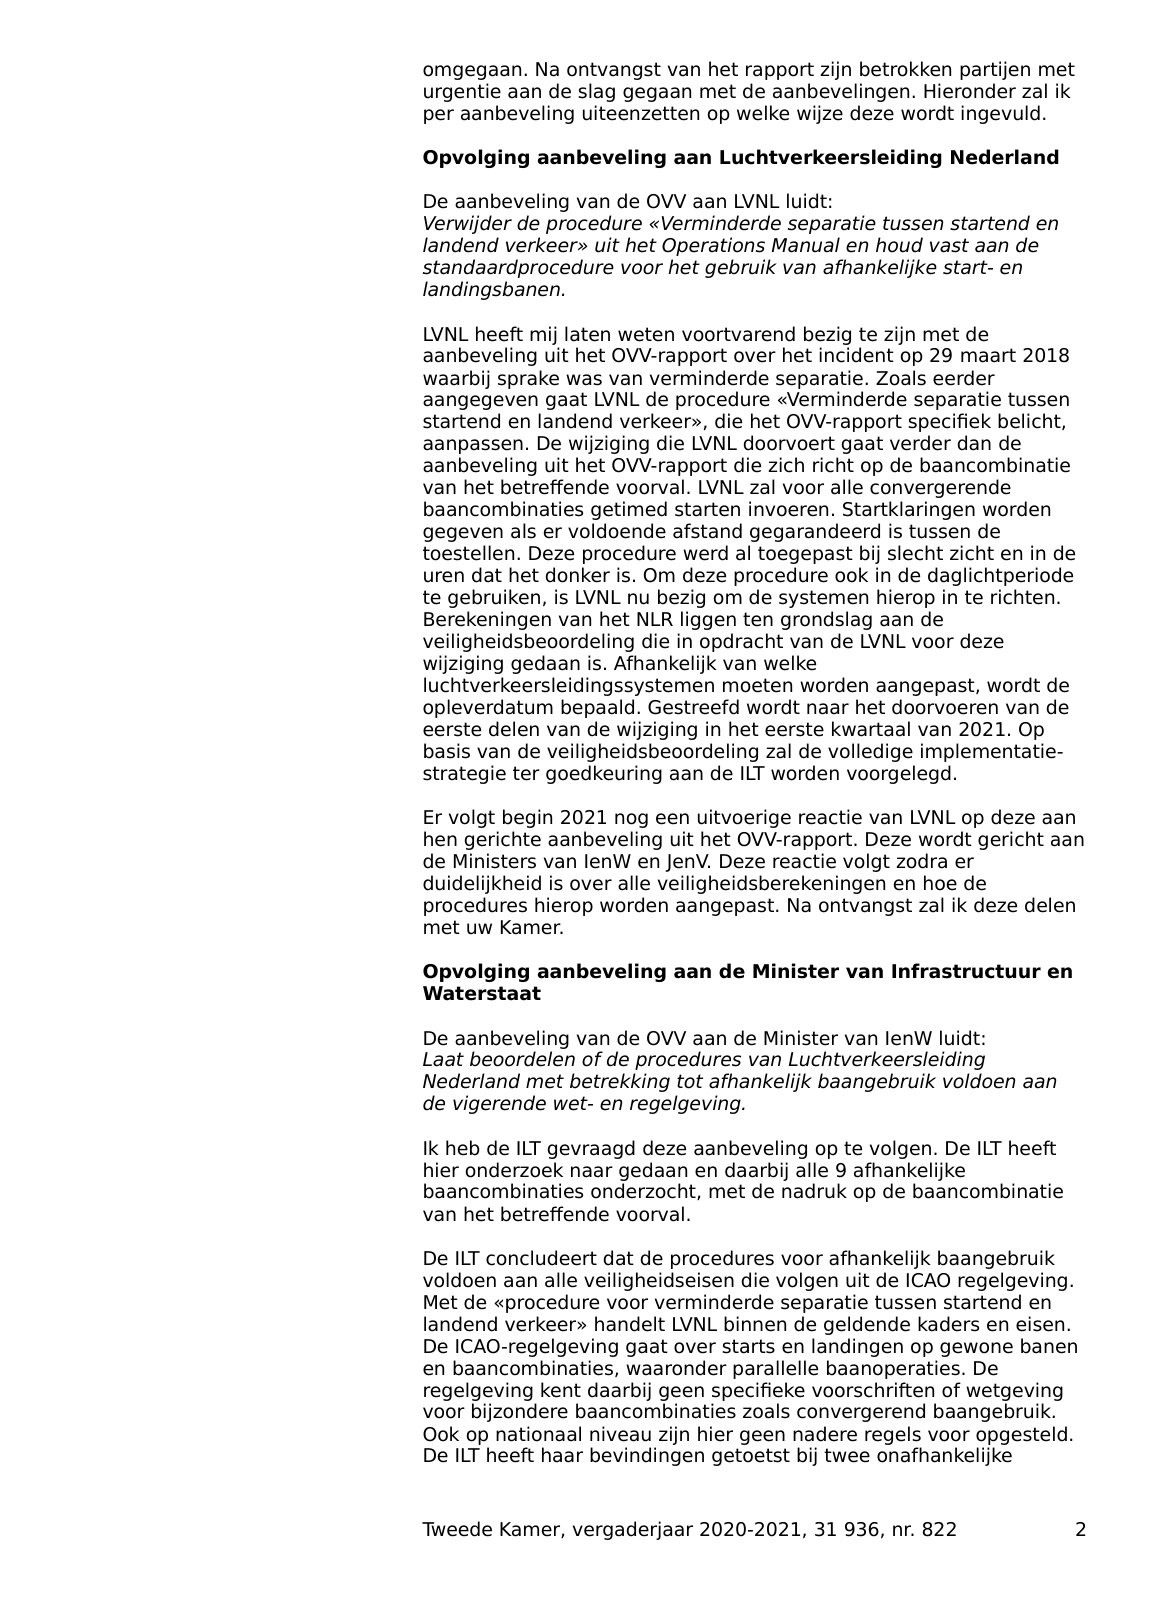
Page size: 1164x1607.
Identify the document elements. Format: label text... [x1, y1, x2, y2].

text omgegaan. Na ontvangst van het rapport zijn betrokken partijen met urgentie aan de slag gegaan met de aanbevelingen. Hieronder zal ik per aanbeveling uiteenzetten op welke wijze deze wordt ingevuld. [422, 59, 1087, 125]
subtitle Opvolging aanbeveling aan Luchtverkeersleiding Nederland [422, 147, 1087, 169]
subtitle Opvolging aanbeveling aan de Minister van Infrastructuur en Waterstaat [422, 961, 1087, 1005]
text LVNL heeft mij laten weten voortvarend bezig te zijn met de aanbeveling uit het OVV-rapport over het incident op 29 maart 2018 waarbij sprake was van verminderde separatie. Zoals eerder aangegeven gaat LVNL de procedure «Verminderde separatie tussen startend en landend verkeer», die het OVV-rapport specifiek belicht, aanpassen. De wijziging die LVNL doorvoert gaat verder dan de aanbeveling uit het OVV-rapport die zich richt op de baancombinatie van het betreffende voorval. LVNL zal voor alle convergerende baancombinaties getimed starten invoeren. Startklaringen worden gegeven als er voldoende afstand gegarandeerd is tussen de toestellen. Deze procedure werd al toegepast bij slecht zicht en in de uren dat het donker is. Om deze procedure ook in de daglichtperiode te gebruiken, is LVNL nu bezig om de systemen hierop in te richten. Berekeningen van het NLR liggen ten grondslag aan de veiligheidsbeoordeling die in opdracht van de LVNL voor deze wijziging gedaan is. Afhankelijk van welke luchtverkeersleidingssystemen moeten worden aangepast, wordt de opleverdatum bepaald. Gestreefd wordt naar het doorvoeren van de eerste delen van de wijziging in het eerste kwartaal van 2021. Op basis van de veiligheidsbeoordeling zal de volledige implementatie-strategie ter goedkeuring aan de ILT worden voorgelegd. [422, 323, 1087, 785]
text Verwijder de procedure «Verminderde separatie tussen startend en landend verkeer» uit het Operations Manual en houd vast aan de standaardprocedure voor het gebruik van afhankelijke start- en landingsbanen. [422, 213, 1087, 301]
text De ILT concludeert dat de procedures voor afhankelijk baangebruik voldoen aan alle veiligheidseisen die volgen uit de ICAO regelgeving. Met de «procedure voor verminderde separatie tussen startend en landend verkeer» handelt LVNL binnen de geldende kaders en eisen. De ICAO-regelgeving gaat over starts en landingen op gewone banen en baancombinaties, waaronder parallelle baanoperaties. De regelgeving kent daarbij geen specifieke voorschriften of wetgeving voor bijzondere baancombinaties zoals convergerend baangebruik. Ook op nationaal niveau zijn hier geen nadere regels voor opgesteld. De ILT heeft haar bevindingen getoetst bij twee onafhankelijke [422, 1248, 1087, 1467]
text Laat beoordelen of de procedures van Luchtverkeersleiding Nederland met betrekking tot afhankelijk baangebruik voldoen aan de vigerende wet- en regelgeving. [422, 1049, 1087, 1115]
text De aanbeveling van de OVV aan de Minister van IenW luidt: [422, 1027, 1087, 1049]
text De aanbeveling van de OVV aan LVNL luidt: [422, 191, 1087, 213]
text Er volgt begin 2021 nog een uitvoerige reactie van LVNL op deze aan hen gerichte aanbeveling uit het OVV-rapport. Deze wordt gericht aan de Ministers van IenW en JenV. Deze reactie volgt zodra er duidelijkheid is over alle veiligheidsberekeningen en hoe de procedures hierop worden aangepast. Na ontvangst zal ik deze delen met uw Kamer. [422, 807, 1087, 939]
text Ik heb de ILT gevraagd deze aanbeveling op te volgen. De ILT heeft hier onderzoek naar gedaan en daarbij alle 9 afhankelijke baancombinaties onderzocht, met de nadruk op de baancombinatie van het betreffende voorval. [422, 1137, 1087, 1225]
